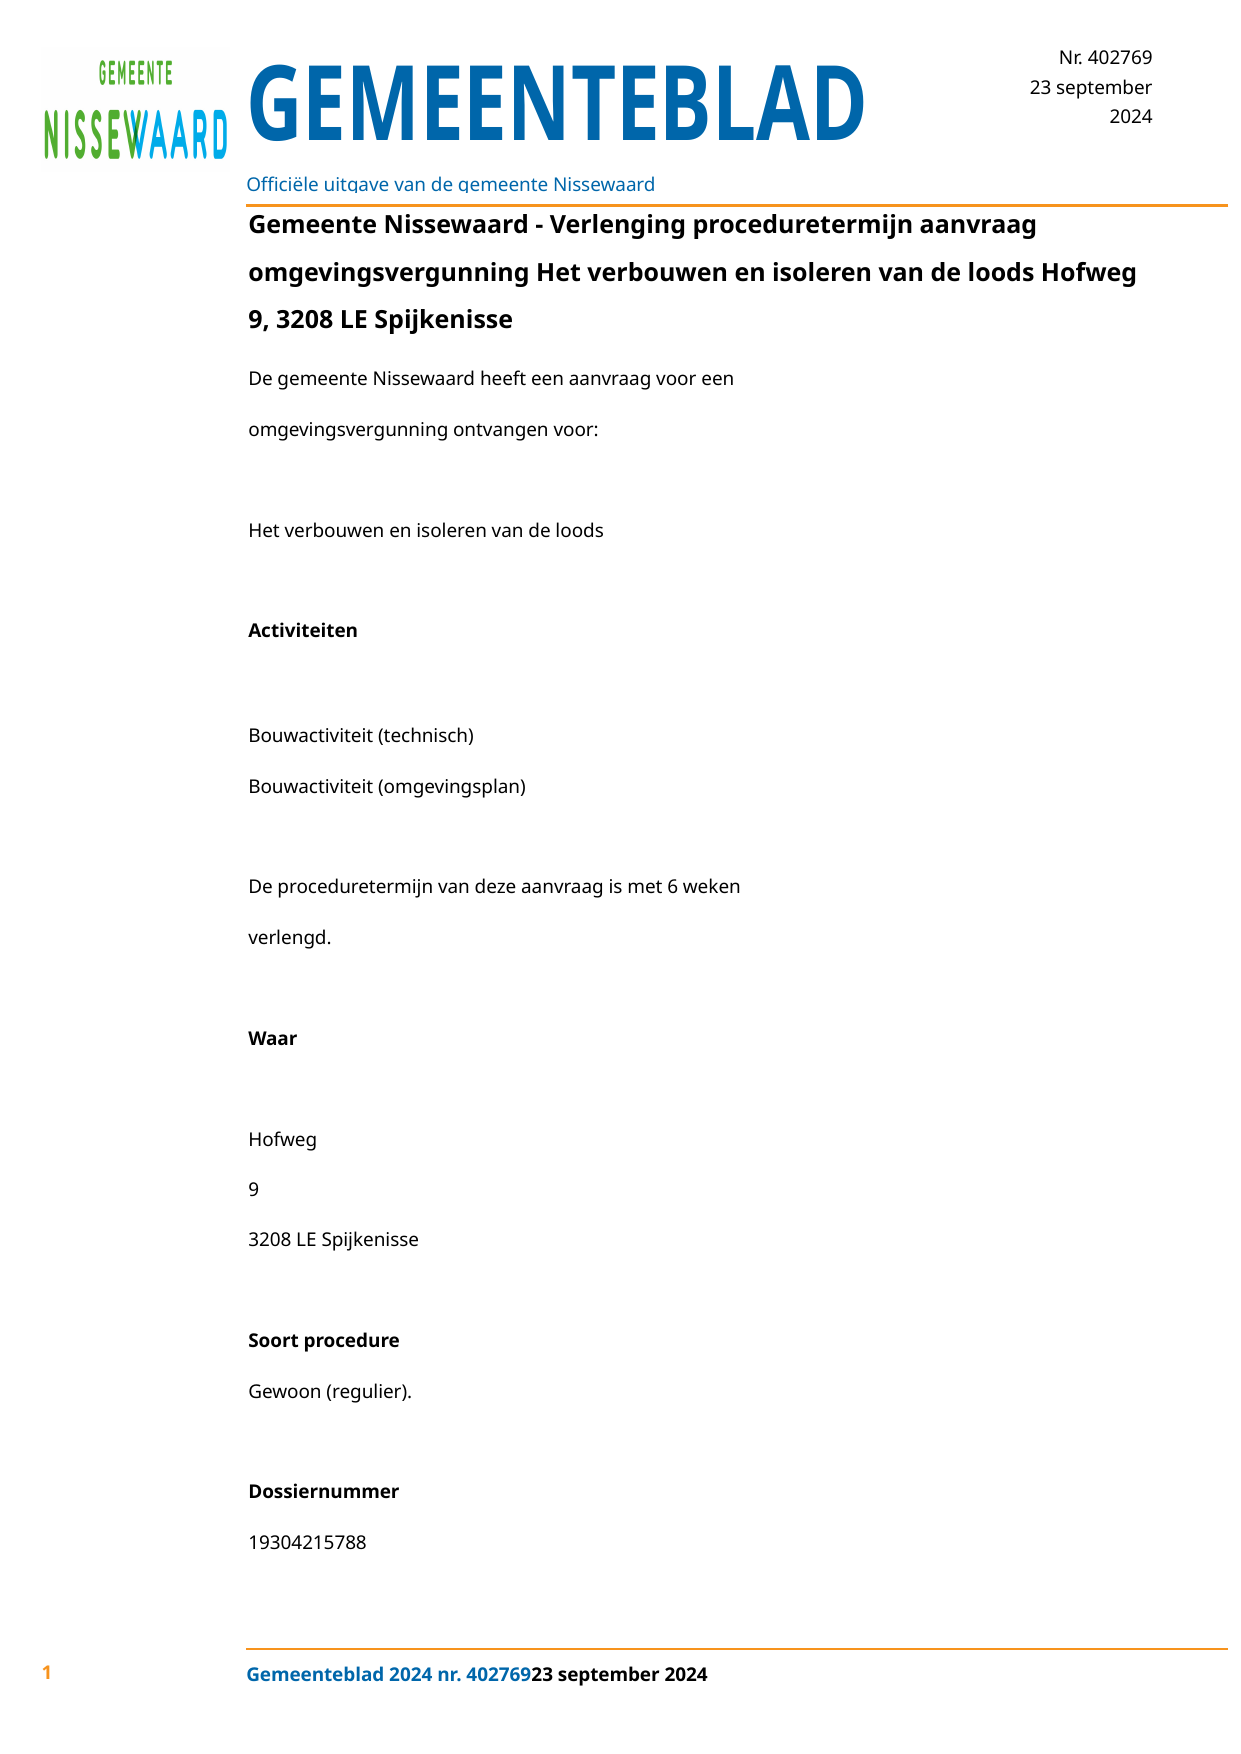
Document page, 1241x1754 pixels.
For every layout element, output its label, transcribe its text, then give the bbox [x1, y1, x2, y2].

text Bouwactiviteit (omgevingsplan) [248, 773, 1152, 798]
text Gemeente Nissewaard - Verlenging proceduretermijn aanvraag omgevingsvergunning Het verbouwen en isoleren van de loods Hofweg 9, 3208 LE Spijkenisse [248, 207, 1152, 336]
text omgevingsvergunning ontvangen voor: [248, 416, 1152, 442]
text 3208 LE Spijkenisse [248, 1227, 1152, 1252]
text Hofweg [248, 1126, 1152, 1151]
text Soort procedure [248, 1327, 1152, 1353]
text Waar [248, 1025, 1152, 1051]
text Dossiernummer [248, 1479, 1152, 1504]
text Activiteiten [248, 618, 1152, 643]
text verlengd. [248, 924, 1152, 950]
text ﻿ [248, 668, 1152, 697]
text 19304215788 [248, 1529, 1152, 1555]
text Bouwactiviteit (technisch) [248, 722, 1152, 748]
text De proceduretermijn van deze aanvraag is met 6 weken [248, 874, 1152, 899]
text Het verbouwen en isoleren van de loods [248, 517, 1152, 542]
picture [41, 47, 231, 172]
text Gewoon (regulier). [248, 1378, 1152, 1403]
text 9 [248, 1176, 1152, 1202]
text De gemeente Nissewaard heeft een aanvraag voor een [248, 366, 1152, 391]
